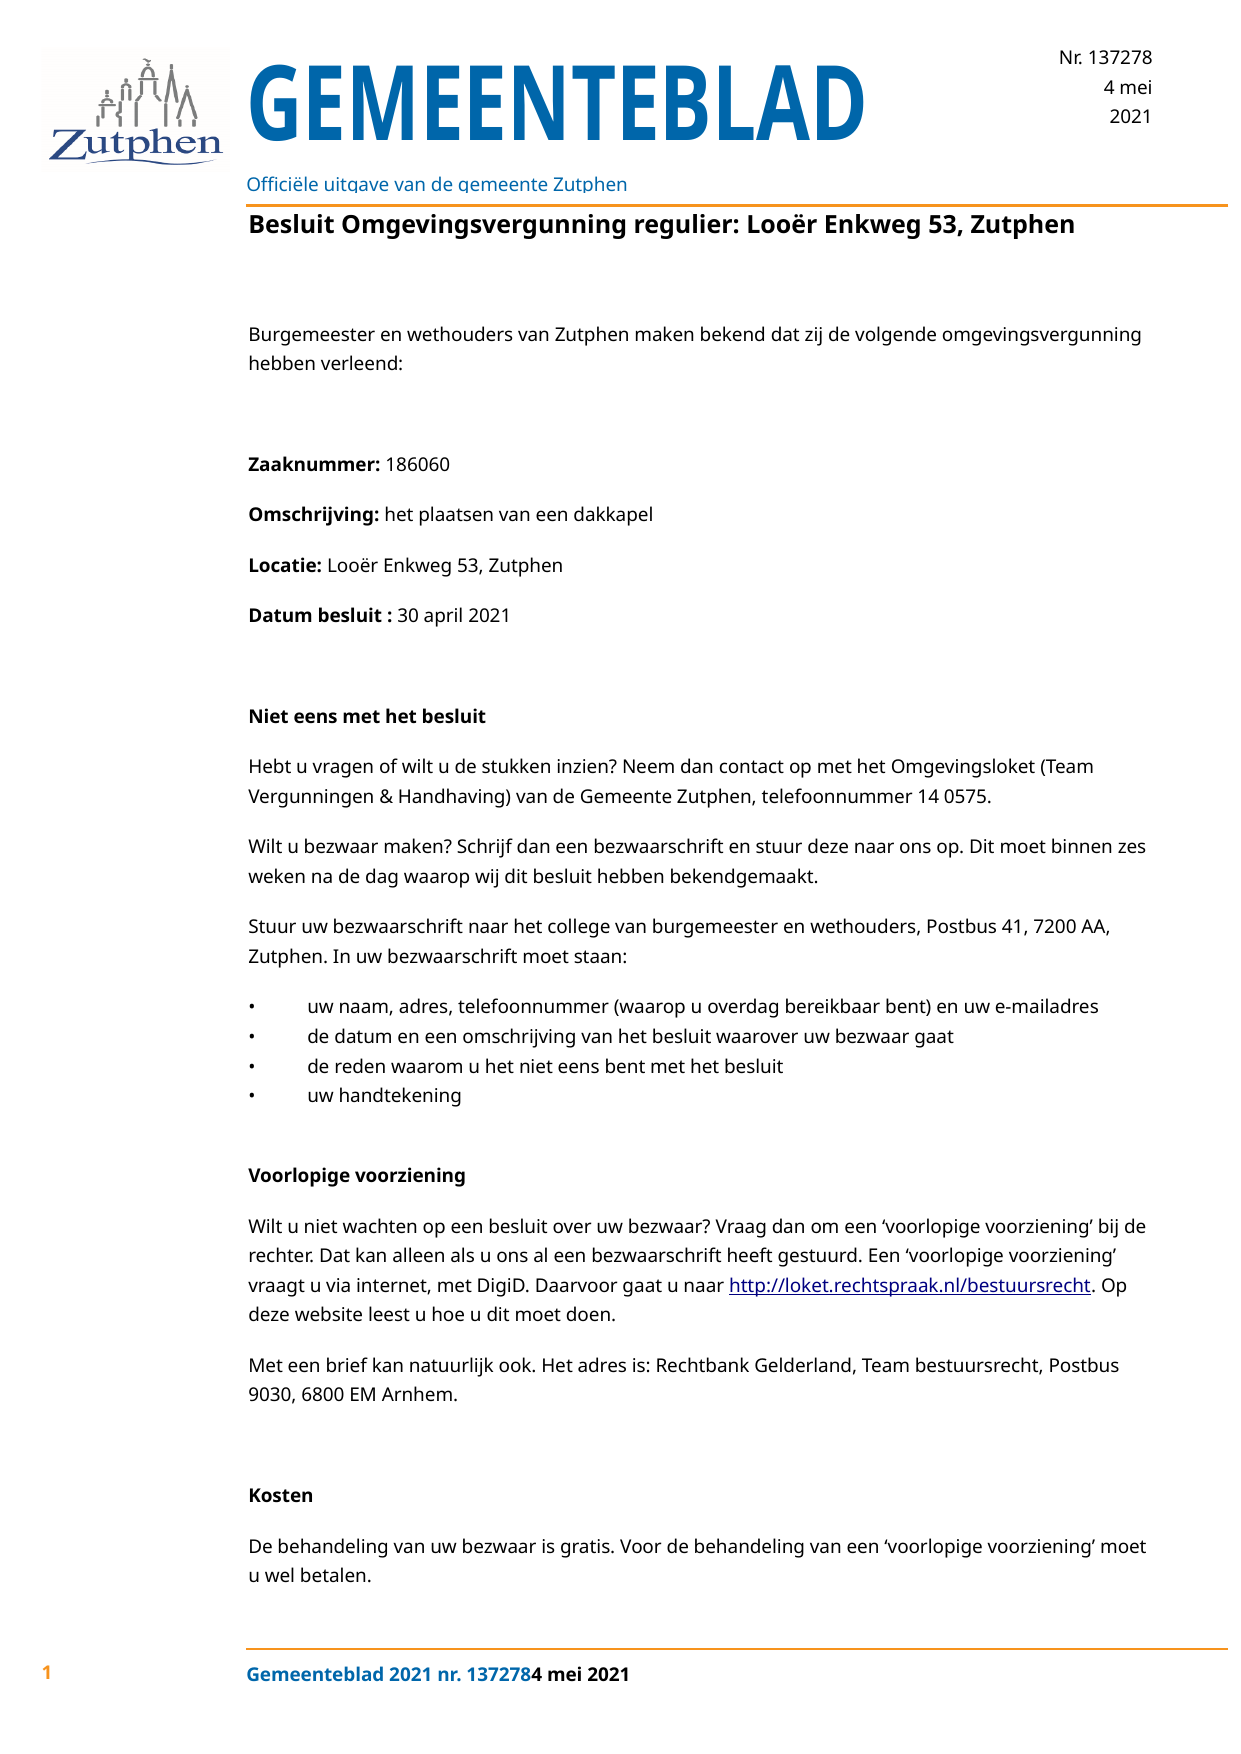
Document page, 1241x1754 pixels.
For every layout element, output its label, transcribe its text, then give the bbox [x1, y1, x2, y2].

text Wilt u bezwaar maken? Schrijf dan een bezwaarschrift en stuur deze naar ons op. Dit moet binnen zes weken na de dag waarop wij dit besluit hebben bekendgemaakt. [248, 834, 1152, 889]
text Voorlopige voorziening [248, 1162, 1152, 1188]
list de datum en een omschrijving van het besluit waarover uw bezwaar gaat [248, 1023, 1152, 1049]
text Besluit Omgevingsvergunning regulier: Looër Enkweg 53, Zutphen [248, 207, 1152, 241]
picture [41, 47, 231, 172]
text Zaaknummer: 186060 [248, 451, 1152, 477]
text Met een brief kan natuurlijk ook. Het adres is: Rechtbank Gelderland, Team bestuursrecht, Postbus 9030, 6800 EM Arnhem. [248, 1352, 1152, 1407]
text Wilt u niet wachten op een besluit over uw bezwaar? Vraag dan om een ‘voorlopige voorziening’ bij de rechter. Dat kan alleen als u ons al een bezwaarschrift heeft gestuurd. Een ‘voorlopige voorziening’ vraagt u via internet, met DigiD. Daarvoor gaat u naar http://loket.rechtspraak.nl/bestuursrecht. Op deze website leest u hoe u dit moet doen. [248, 1213, 1152, 1327]
text De behandeling van uw bezwaar is gratis. Voor de behandeling van een ‘voorlopige voorziening’ moet u wel betalen. [248, 1533, 1152, 1588]
text Niet eens met het besluit [248, 703, 1152, 729]
list de reden waarom u het niet eens bent met het besluit [248, 1053, 1152, 1078]
list uw naam, adres, telefoonnummer (waarop u overdag bereikbaar bent) en uw e-mailadres [248, 994, 1152, 1019]
text Locatie: Looër Enkweg 53, Zutphen [248, 552, 1152, 578]
text Omschrijving: het plaatsen van een dakkapel [248, 502, 1152, 527]
list uw handtekening [248, 1082, 1152, 1108]
text Stuur uw bezwaarschrift naar het college van burgemeester en wethouders, Postbus 41, 7200 AA, Zutphen. In uw bezwaarschrift moet staan: [248, 914, 1152, 969]
text Burgemeester en wethouders van Zutphen maken bekend dat zij de volgende omgevingsvergunning hebben verleend: [248, 321, 1152, 376]
text Hebt u vragen of wilt u de stukken inzien? Neem dan contact op met het Omgevingsloket (Team Vergunningen & Handhaving) van de Gemeente Zutphen, telefoonnummer 14 0575. [248, 754, 1152, 809]
text Datum besluit : 30 april 2021 [248, 602, 1152, 628]
text Kosten [248, 1482, 1152, 1508]
